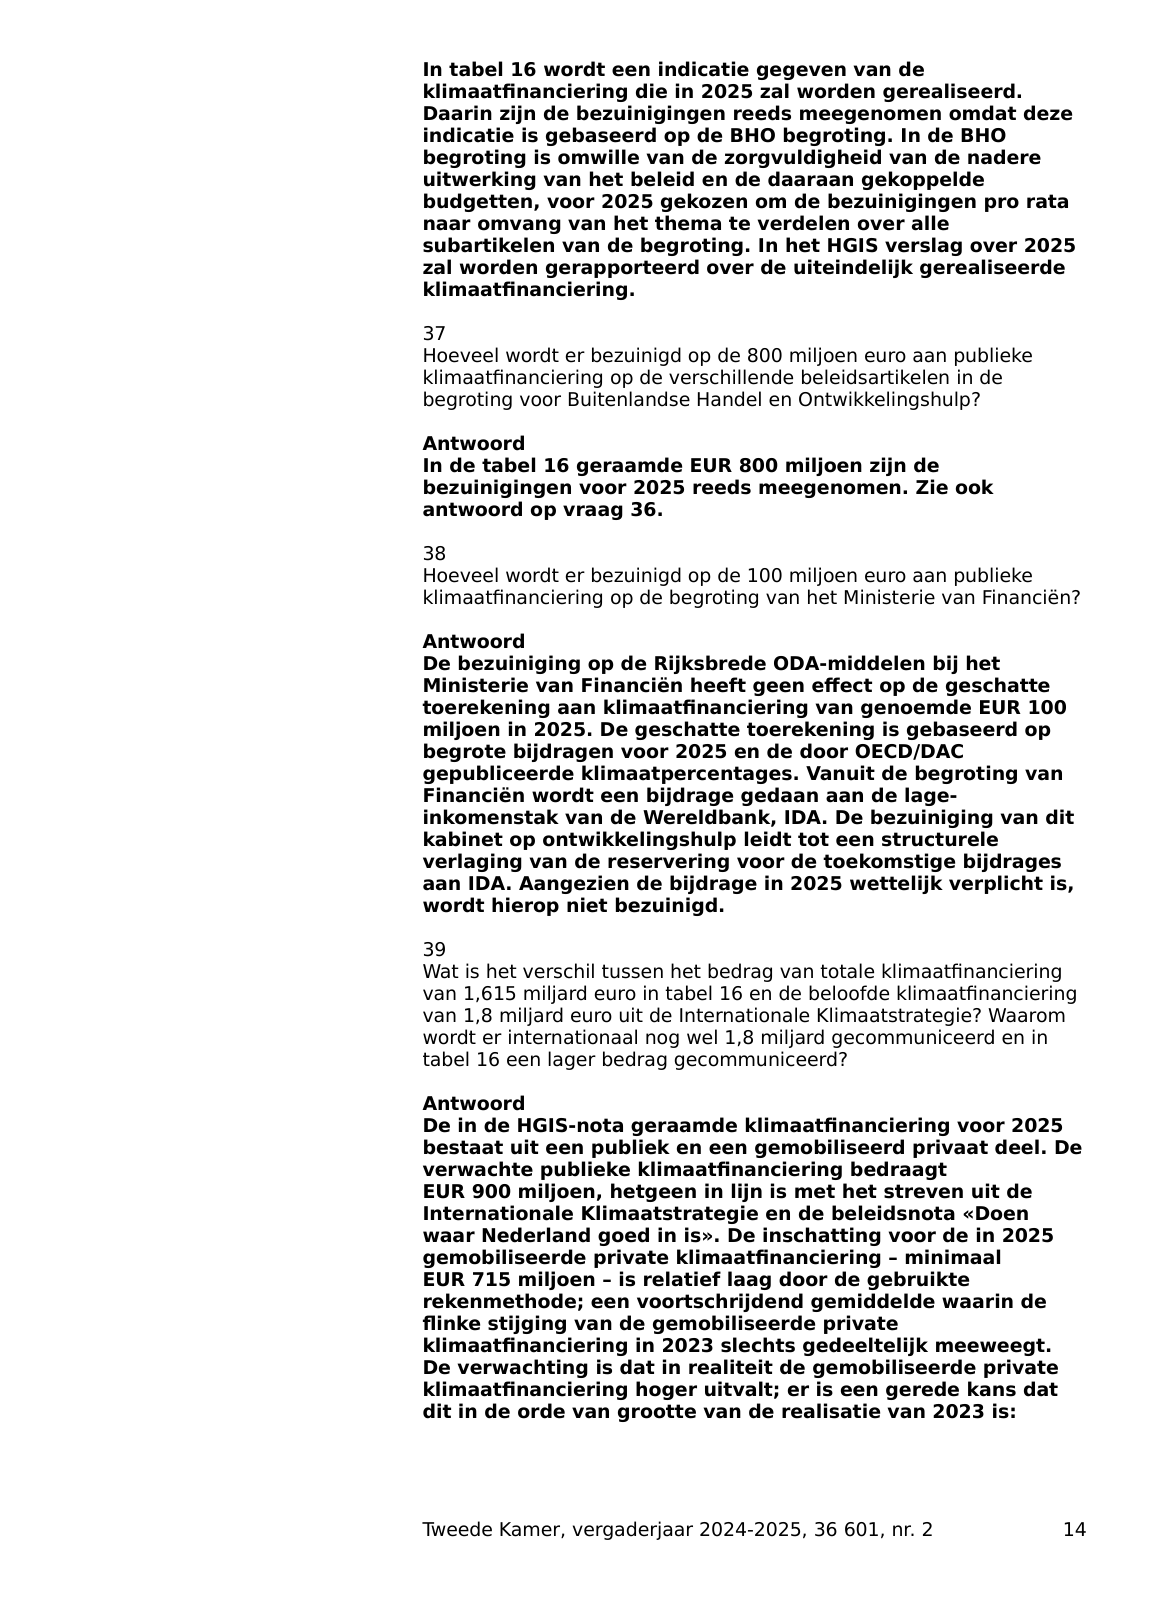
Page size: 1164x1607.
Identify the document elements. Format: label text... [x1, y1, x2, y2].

text Antwoord [422, 1093, 1087, 1115]
text Wat is het verschil tussen het bedrag van totale klimaatfinanciering van 1,615 miljard euro in tabel 16 en de beloofde klimaatfinanciering van 1,8 miljard euro uit de Internationale Klimaatstrategie? Waarom wordt er internationaal nog wel 1,8 miljard gecommuniceerd en in tabel 16 een lager bedrag gecommuniceerd? [422, 961, 1087, 1071]
text Hoeveel wordt er bezuinigd op de 100 miljoen euro aan publieke klimaatfinanciering op de begroting van het Ministerie van Financiën? [422, 565, 1087, 609]
text 37 [422, 323, 1087, 345]
text De bezuiniging op de Rijksbrede ODA-middelen bij het Ministerie van Financiën heeft geen effect op de geschatte toerekening aan klimaatfinanciering van genoemde EUR 100 miljoen in 2025. De geschatte toerekening is gebaseerd op begrote bijdragen voor 2025 en de door OECD/DAC gepubliceerde klimaatpercentages. Vanuit de begroting van Financiën wordt een bijdrage gedaan aan de lage-inkomenstak van de Wereldbank, IDA. De bezuiniging van dit kabinet op ontwikkelingshulp leidt tot een structurele verlaging van de reservering voor de toekomstige bijdrages aan IDA. Aangezien de bijdrage in 2025 wettelijk verplicht is, wordt hierop niet bezuinigd. [422, 653, 1087, 917]
text 39 [422, 939, 1087, 961]
text Antwoord [422, 433, 1087, 455]
text Antwoord [422, 631, 1087, 653]
text Hoeveel wordt er bezuinigd op de 800 miljoen euro aan publieke klimaatfinanciering op de verschillende beleidsartikelen in de begroting voor Buitenlandse Handel en Ontwikkelingshulp? [422, 345, 1087, 411]
text 38 [422, 543, 1087, 565]
text In tabel 16 wordt een indicatie gegeven van de klimaatfinanciering die in 2025 zal worden gerealiseerd. Daarin zijn de bezuinigingen reeds meegenomen omdat deze indicatie is gebaseerd op de BHO begroting. In de BHO begroting is omwille van de zorgvuldigheid van de nadere uitwerking van het beleid en de daaraan gekoppelde budgetten, voor 2025 gekozen om de bezuinigingen pro rata naar omvang van het thema te verdelen over alle subartikelen van de begroting. In het HGIS verslag over 2025 zal worden gerapporteerd over de uiteindelijk gerealiseerde klimaatfinanciering. [422, 59, 1087, 301]
text De in de HGIS-nota geraamde klimaatfinanciering voor 2025 bestaat uit een publiek en een gemobiliseerd privaat deel. De verwachte publieke klimaatfinanciering bedraagt EUR 900 miljoen, hetgeen in lijn is met het streven uit de Internationale Klimaatstrategie en de beleidsnota «Doen waar Nederland goed in is». De inschatting voor de in 2025 gemobiliseerde private klimaatfinanciering – minimaal EUR 715 miljoen – is relatief laag door de gebruikte rekenmethode; een voortschrijdend gemiddelde waarin de flinke stijging van de gemobiliseerde private klimaatfinanciering in 2023 slechts gedeeltelijk meeweegt. De verwachting is dat in realiteit de gemobiliseerde private klimaatfinanciering hoger uitvalt; er is een gerede kans dat dit in de orde van grootte van de realisatie van 2023 is: [422, 1115, 1087, 1423]
text In de tabel 16 geraamde EUR 800 miljoen zijn de bezuinigingen voor 2025 reeds meegenomen. Zie ook antwoord op vraag 36. [422, 455, 1087, 521]
